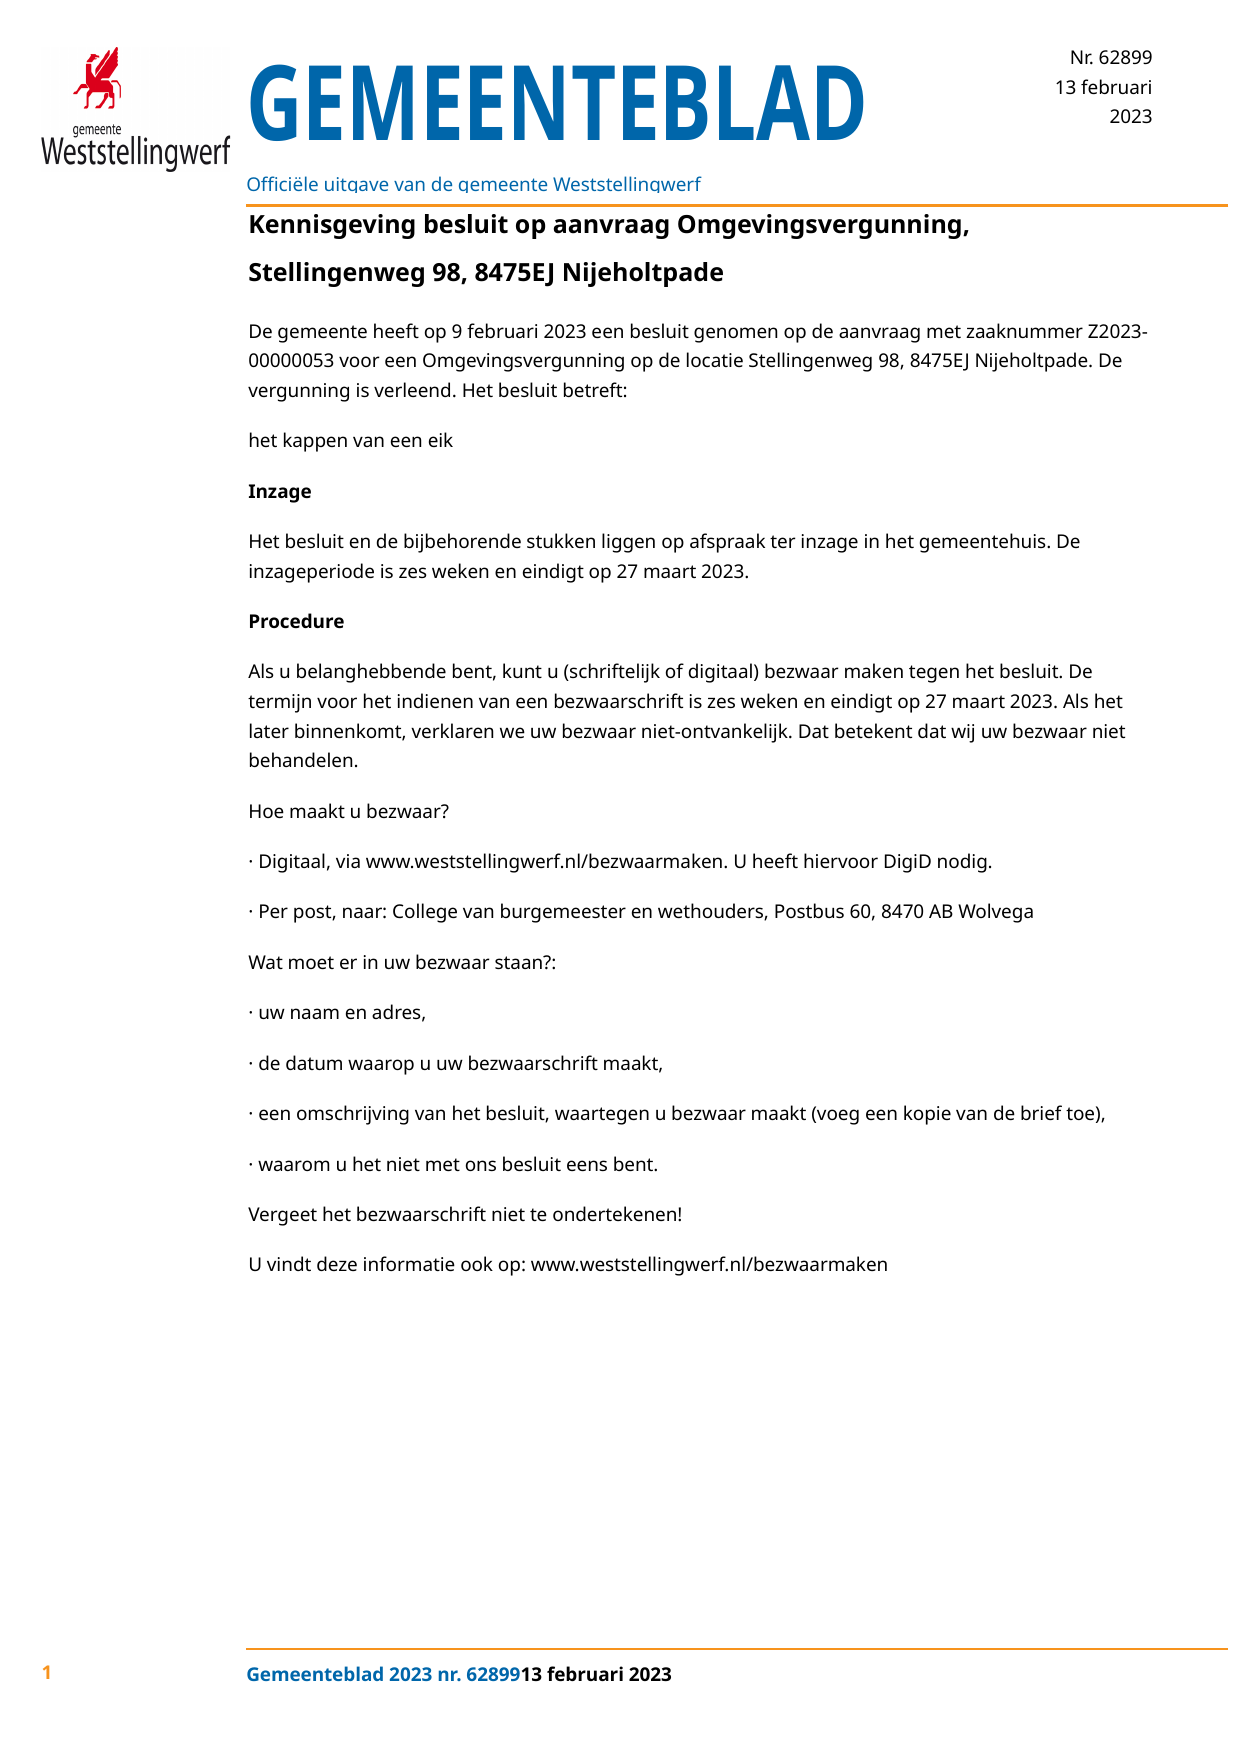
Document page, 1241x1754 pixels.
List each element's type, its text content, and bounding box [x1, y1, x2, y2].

text Procedure [248, 608, 1152, 634]
text Hoe maakt u bezwaar? [248, 798, 1152, 824]
text Vergeet het bezwaarschrift niet te ondertekenen! [248, 1201, 1152, 1227]
picture [41, 47, 231, 172]
text · de datum waarop u uw bezwaarschrift maakt, [248, 1050, 1152, 1076]
text Wat moet er in uw bezwaar staan?: [248, 949, 1152, 975]
text · waarom u het niet met ons besluit eens bent. [248, 1151, 1152, 1177]
text U vindt deze informatie ook op: www.weststellingwerf.nl/bezwaarmaken [248, 1252, 1152, 1277]
text · uw naam en adres, [248, 999, 1152, 1025]
text · Digitaal, via www.weststellingwerf.nl/bezwaarmaken. U heeft hiervoor DigiD nodig. [248, 848, 1152, 874]
text het kappen van een eik [248, 427, 1152, 453]
text Inzage [248, 478, 1152, 504]
text Kennisgeving besluit op aanvraag Omgevingsvergunning, Stellingenweg 98, 8475EJ Nijeholtpade [248, 207, 1152, 288]
text Het besluit en de bijbehorende stukken liggen op afspraak ter inzage in het gemeentehuis. De inzageperiode is zes weken en eindigt op 27 maart 2023. [248, 528, 1152, 584]
text · een omschrijving van het besluit, waartegen u bezwaar maakt (voeg een kopie van de brief toe), [248, 1100, 1152, 1126]
text Als u belanghebbende bent, kunt u (schriftelijk of digitaal) bezwaar maken tegen het besluit. De termijn voor het indienen van een bezwaarschrift is zes weken en eindigt op 27 maart 2023. Als het later binnenkomt, verklaren we uw bezwaar niet-ontvankelijk. Dat betekent dat wij uw bezwaar niet behandelen. [248, 659, 1152, 773]
text De gemeente heeft op 9 februari 2023 een besluit genomen op de aanvraag met zaaknummer Z2023-00000053 voor een Omgevingsvergunning op de locatie Stellingenweg 98, 8475EJ Nijeholtpade. De vergunning is verleend. Het besluit betreft: [248, 318, 1152, 403]
text · Per post, naar: College van burgemeester en wethouders, Postbus 60, 8470 AB Wolvega [248, 899, 1152, 924]
